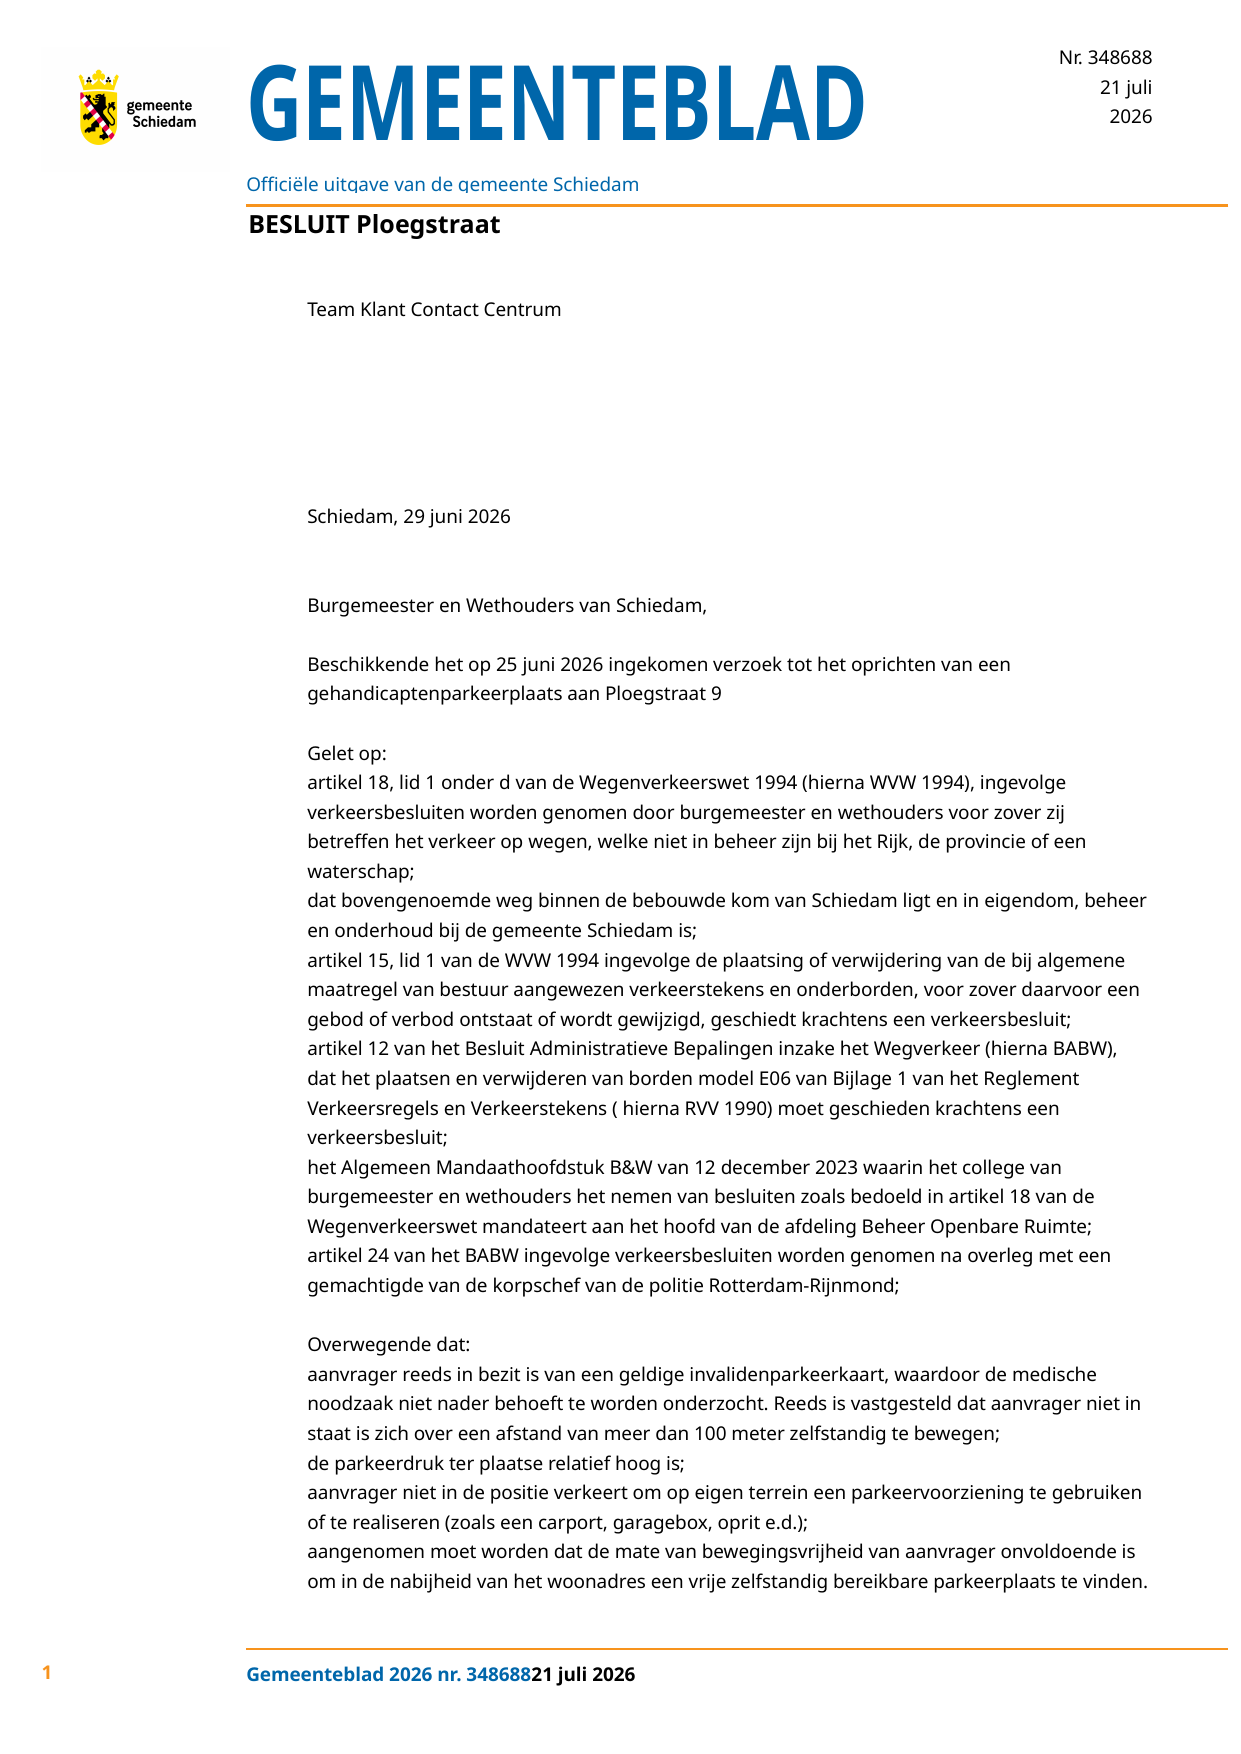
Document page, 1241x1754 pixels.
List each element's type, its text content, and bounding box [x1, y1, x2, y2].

list Schiedam, 29 juni 2026 [248, 503, 1152, 529]
list artikel 18, lid 1 onder d van de Wegenverkeerswet 1994 (hierna WVW 1994), ingevolge verkeersbesluiten worden genomen door burgemeester en wethouders voor zover zij betreffen het verkeer op wegen, welke niet in beheer zijn bij het Rijk, de provincie of een waterschap; [248, 769, 1152, 884]
list artikel 24 van het BABW ingevolge verkeersbesluiten worden genomen na overleg met een gemachtigde van de korpschef van de politie Rotterdam-Rijnmond; [248, 1243, 1152, 1298]
list Burgemeester en Wethouders van Schiedam, [248, 592, 1152, 618]
list Beschikkende het op 25 juni 2026 ingekomen verzoek tot het oprichten van een gehandicaptenparkeerplaats aan Ploegstraat 9 [248, 651, 1152, 706]
list dat bovengenoemde weg binnen de bebouwde kom van Schiedam ligt en in eigendom, beheer en onderhoud bij de gemeente Schiedam is; [248, 888, 1152, 943]
list artikel 12 van het Besluit Administratieve Bepalingen inzake het Wegverkeer (hierna BABW), dat het plaatsen en verwijderen van borden model E06 van Bijlage 1 van het Reglement Verkeersregels en Verkeerstekens ( hierna RVV 1990) moet geschieden krachtens een verkeersbesluit; [248, 1036, 1152, 1150]
list Team Klant Contact Centrum [248, 296, 1152, 322]
list aanvrager niet in de positie verkeert om op eigen terrein een parkeervoorziening te gebruiken of te realiseren (zoals een carport, garagebox, oprit e.d.); [248, 1479, 1152, 1535]
list aangenomen moet worden dat de mate van bewegingsvrijheid van aanvrager onvoldoende is om in de nabijheid van het woonadres een vrije zelfstandig bereikbare parkeerplaats te vinden. [248, 1538, 1152, 1594]
list de parkeerdruk ter plaatse relatief hoog is; [248, 1450, 1152, 1476]
list Gelet op: [248, 740, 1152, 766]
picture [41, 47, 231, 172]
list artikel 15, lid 1 van de WVW 1994 ingevolge de plaatsing of verwijdering van de bij algemene maatregel van bestuur aangewezen verkeerstekens en onderborden, voor zover daarvoor een gebod of verbod ontstaat of wordt gewijzigd, geschiedt krachtens een verkeersbesluit; [248, 947, 1152, 1032]
list het Algemeen Mandaathoofdstuk B&W van 12 december 2023 waarin het college van burgemeester en wethouders het nemen van besluiten zoals bedoeld in artikel 18 van de Wegenverkeerswet mandateert aan het hoofd van de afdeling Beheer Openbare Ruimte; [248, 1154, 1152, 1239]
text BESLUIT Ploegstraat [248, 207, 1152, 241]
list aanvrager reeds in bezit is van een geldige invalidenparkeerkaart, waardoor de medische noodzaak niet nader behoeft te worden onderzocht. Reeds is vastgesteld dat aanvrager niet in staat is zich over een afstand van meer dan 100 meter zelfstandig te bewegen; [248, 1361, 1152, 1446]
list Overwegende dat: [248, 1331, 1152, 1357]
